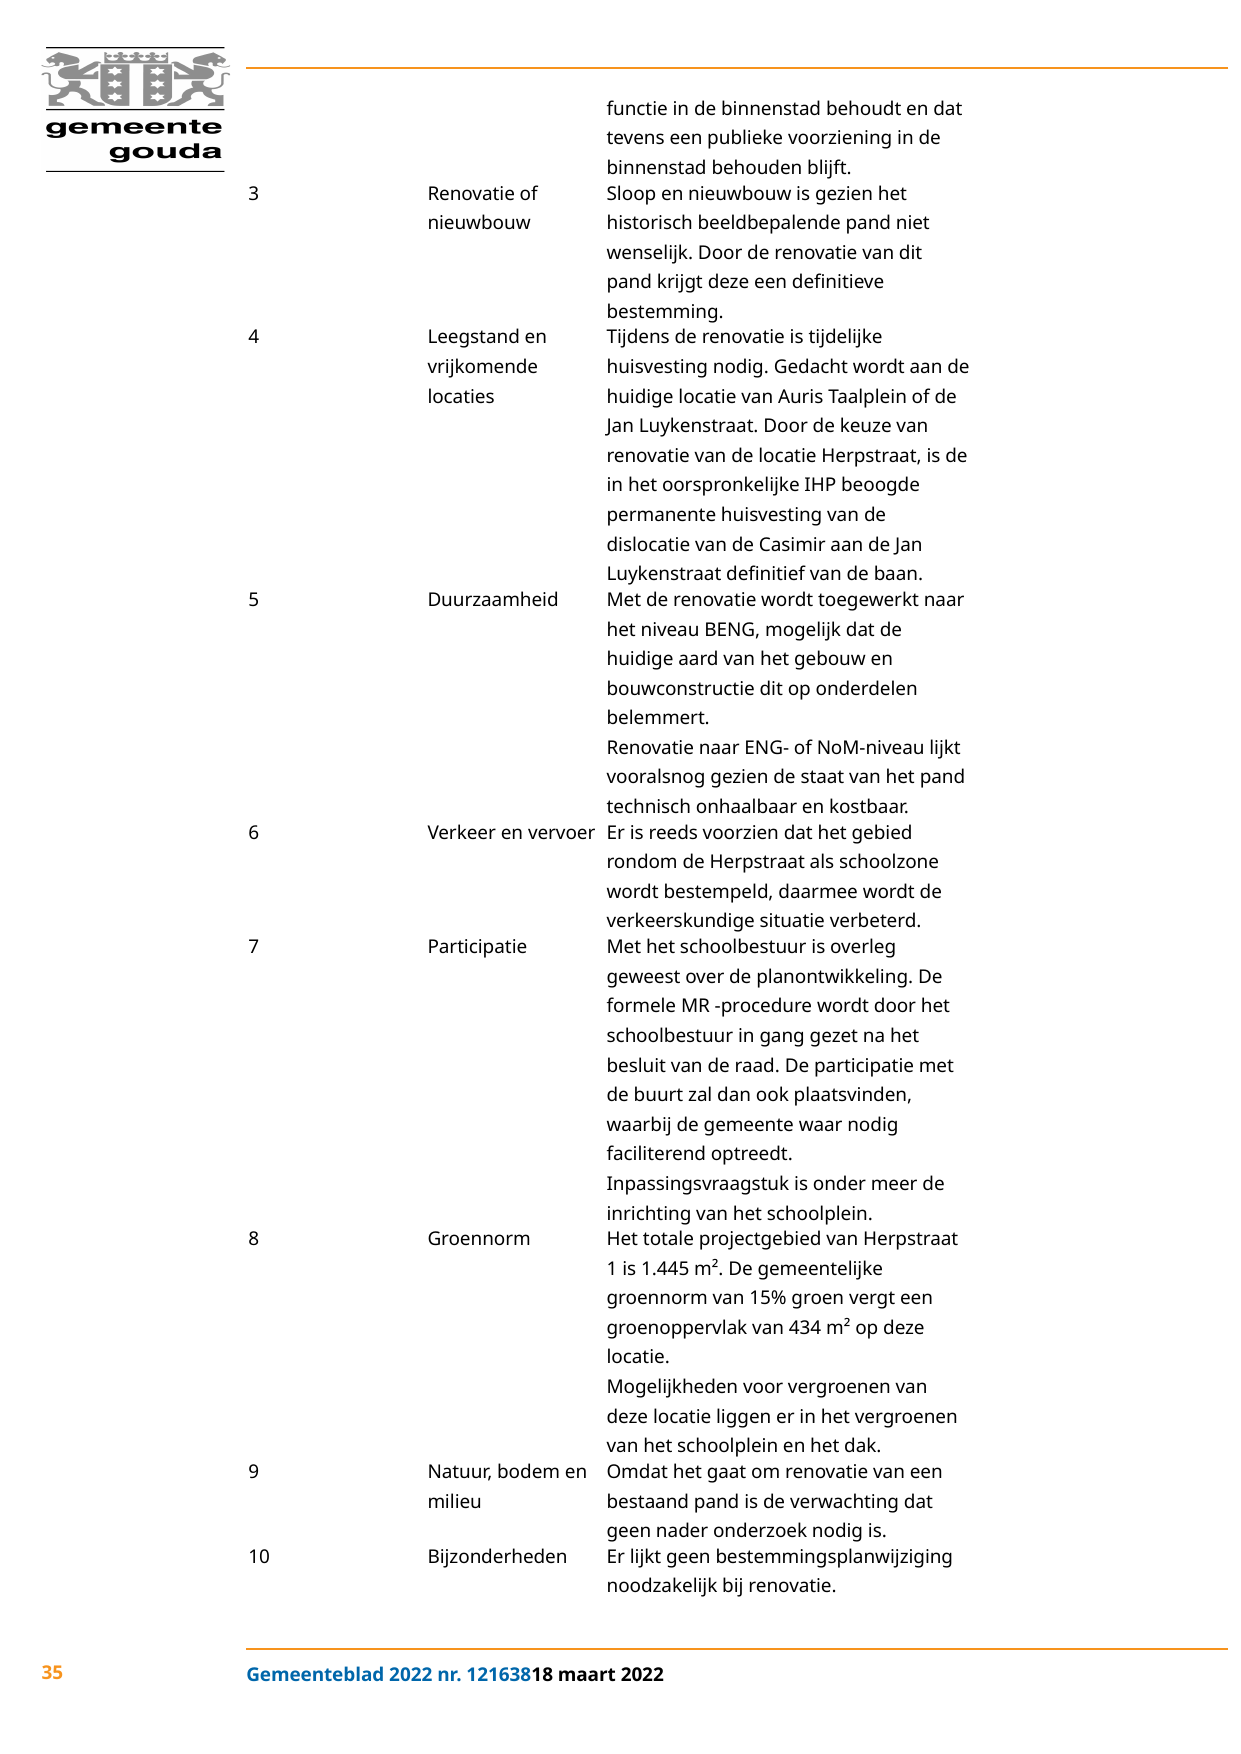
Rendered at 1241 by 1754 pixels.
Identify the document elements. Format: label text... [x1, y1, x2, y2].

table_cell 8 [248, 1225, 427, 1458]
table_cell Sloop en nieuwbouw is gezien het historisch beeldbepalende pand niet wenselijk. Door de renovatie van dit pand krijgt deze een definitieve bestemming. [606, 180, 972, 324]
table_cell Omdat het gaat om renovatie van een bestaand pand is de verwachting dat geen nader onderzoek nodig is. [606, 1458, 972, 1543]
table_cell [973, 934, 1152, 1225]
table_cell Met de renovatie wordt toegewerkt naar het niveau BENG, mogelijk dat de huidige aard van het gebouw en bouwconstructie dit op onderdelen belemmert. Renovatie naar ENG- of NoM-niveau lijkt vooralsnog gezien de staat van het pand technisch onhaalbaar en kostbaar. [606, 586, 972, 819]
table_cell [973, 819, 1152, 933]
table_cell Groennorm [427, 1225, 606, 1458]
table_cell 10 [248, 1543, 427, 1598]
table_cell [248, 95, 427, 180]
table_cell 4 [248, 324, 427, 586]
table_cell [973, 95, 1152, 180]
table_cell 6 [248, 819, 427, 933]
table_cell 7 [248, 934, 427, 1225]
table_cell 9 [248, 1458, 427, 1543]
table_cell Het totale projectgebied van Herpstraat 1 is 1.445 m². De gemeentelijke groennorm van 15% groen vergt een groenoppervlak van 434 m² op deze locatie. Mogelijkheden voor vergroenen van deze locatie liggen er in het vergroenen van het schoolplein en het dak. [606, 1225, 972, 1458]
table_cell 3 [248, 180, 427, 324]
table_cell [427, 95, 606, 180]
table_cell Renovatie of nieuwbouw [427, 180, 606, 324]
table_cell Leegstand en vrijkomende locaties [427, 324, 606, 586]
picture [41, 47, 231, 172]
table_cell [973, 1543, 1152, 1598]
table_cell Tijdens de renovatie is tijdelijke huisvesting nodig. Gedacht wordt aan de huidige locatie van Auris Taalplein of de Jan Luykenstraat. Door de keuze van renovatie van de locatie Herpstraat, is de in het oorspronkelijke IHP beoogde permanente huisvesting van de dislocatie van de Casimir aan de Jan Luykenstraat definitief van de baan. [606, 324, 972, 586]
table_cell [973, 1225, 1152, 1458]
table_cell [973, 180, 1152, 324]
table_cell Er is reeds voorzien dat het gebied rondom de Herpstraat als schoolzone wordt bestempeld, daarmee wordt de verkeerskundige situatie verbeterd. [606, 819, 972, 933]
table_cell Met het schoolbestuur is overleg geweest over de planontwikkeling. De formele MR -procedure wordt door het schoolbestuur in gang gezet na het besluit van de raad. De participatie met de buurt zal dan ook plaatsvinden, waarbij de gemeente waar nodig faciliterend optreedt. Inpassingsvraagstuk is onder meer de inrichting van het schoolplein. [606, 934, 972, 1225]
table_cell Verkeer en vervoer [427, 819, 606, 933]
table_cell Natuur, bodem en milieu [427, 1458, 606, 1543]
table_cell Er lijkt geen bestemmingsplanwijziging noodzakelijk bij renovatie. [606, 1543, 972, 1598]
table_cell [973, 586, 1152, 819]
table_cell Participatie [427, 934, 606, 1225]
table_cell Duurzaamheid [427, 586, 606, 819]
table_cell [973, 1458, 1152, 1543]
table_cell [973, 324, 1152, 586]
table_cell functie in de binnenstad behoudt en dat tevens een publieke voorziening in de binnenstad behouden blijft. [606, 95, 972, 180]
table_cell 5 [248, 586, 427, 819]
table_cell Bijzonderheden [427, 1543, 606, 1598]
